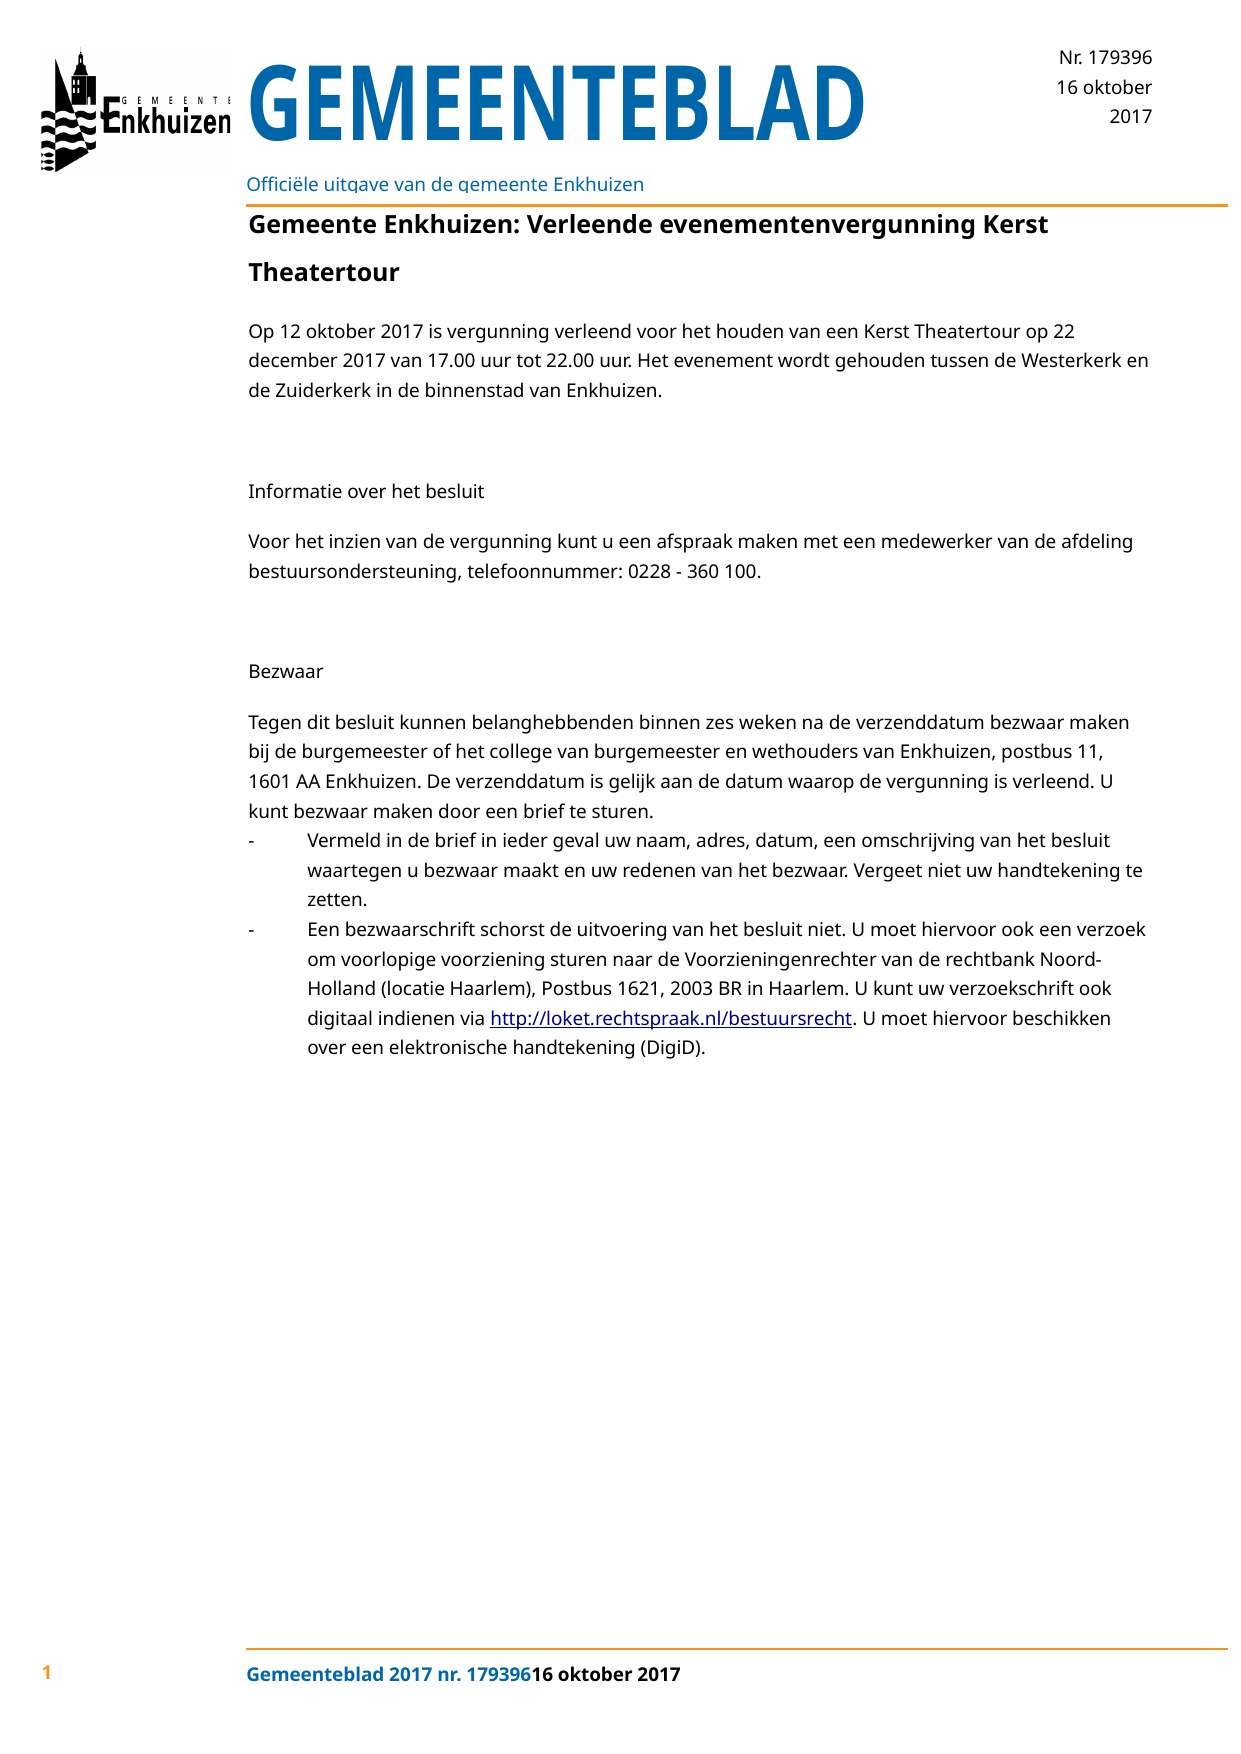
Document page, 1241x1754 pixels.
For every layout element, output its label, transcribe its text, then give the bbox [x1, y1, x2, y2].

text Voor het inzien van de vergunning kunt u een afspraak maken met een medewerker van de afdeling bestuursondersteuning, telefoonnummer: 0228 - 360 100. [248, 528, 1152, 584]
list Een bezwaarschrift schorst de uitvoering van het besluit niet. U moet hiervoor ook een verzoek om voorlopige voorziening sturen naar de Voorzieningenrechter van de rechtbank Noord-Holland (locatie Haarlem), Postbus 1621, 2003 BR in Haarlem. U kunt uw verzoekschrift ook digitaal indienen via http://loket.rechtspraak.nl/bestuursrecht. U moet hiervoor beschikken over een elektronische handtekening (DigiD). [248, 916, 1152, 1060]
text Tegen dit besluit kunnen belanghebbenden binnen zes weken na de verzenddatum bezwaar maken bij de burgemeester of het college van burgemeester en wethouders van Enkhuizen, postbus 11, 1601 AA Enkhuizen. De verzenddatum is gelijk aan de datum waarop de vergunning is verleend. U kunt bezwaar maken door een brief te sturen. [248, 709, 1152, 824]
text Op 12 oktober 2017 is vergunning verleend voor het houden van een Kerst Theatertour op 22 december 2017 van 17.00 uur tot 22.00 uur. Het evenement wordt gehouden tussen de Westerkerk en de Zuiderkerk in de binnenstad van Enkhuizen. [248, 318, 1152, 403]
picture [41, 47, 231, 172]
text Bezwaar [248, 659, 1152, 684]
text Informatie over het besluit [248, 478, 1152, 504]
list Vermeld in de brief in ieder geval uw naam, adres, datum, een omschrijving van het besluit waartegen u bezwaar maakt en uw redenen van het bezwaar. Vergeet niet uw handtekening te zetten. [248, 827, 1152, 912]
text Gemeente Enkhuizen: Verleende evenementenvergunning Kerst Theatertour [248, 207, 1152, 288]
